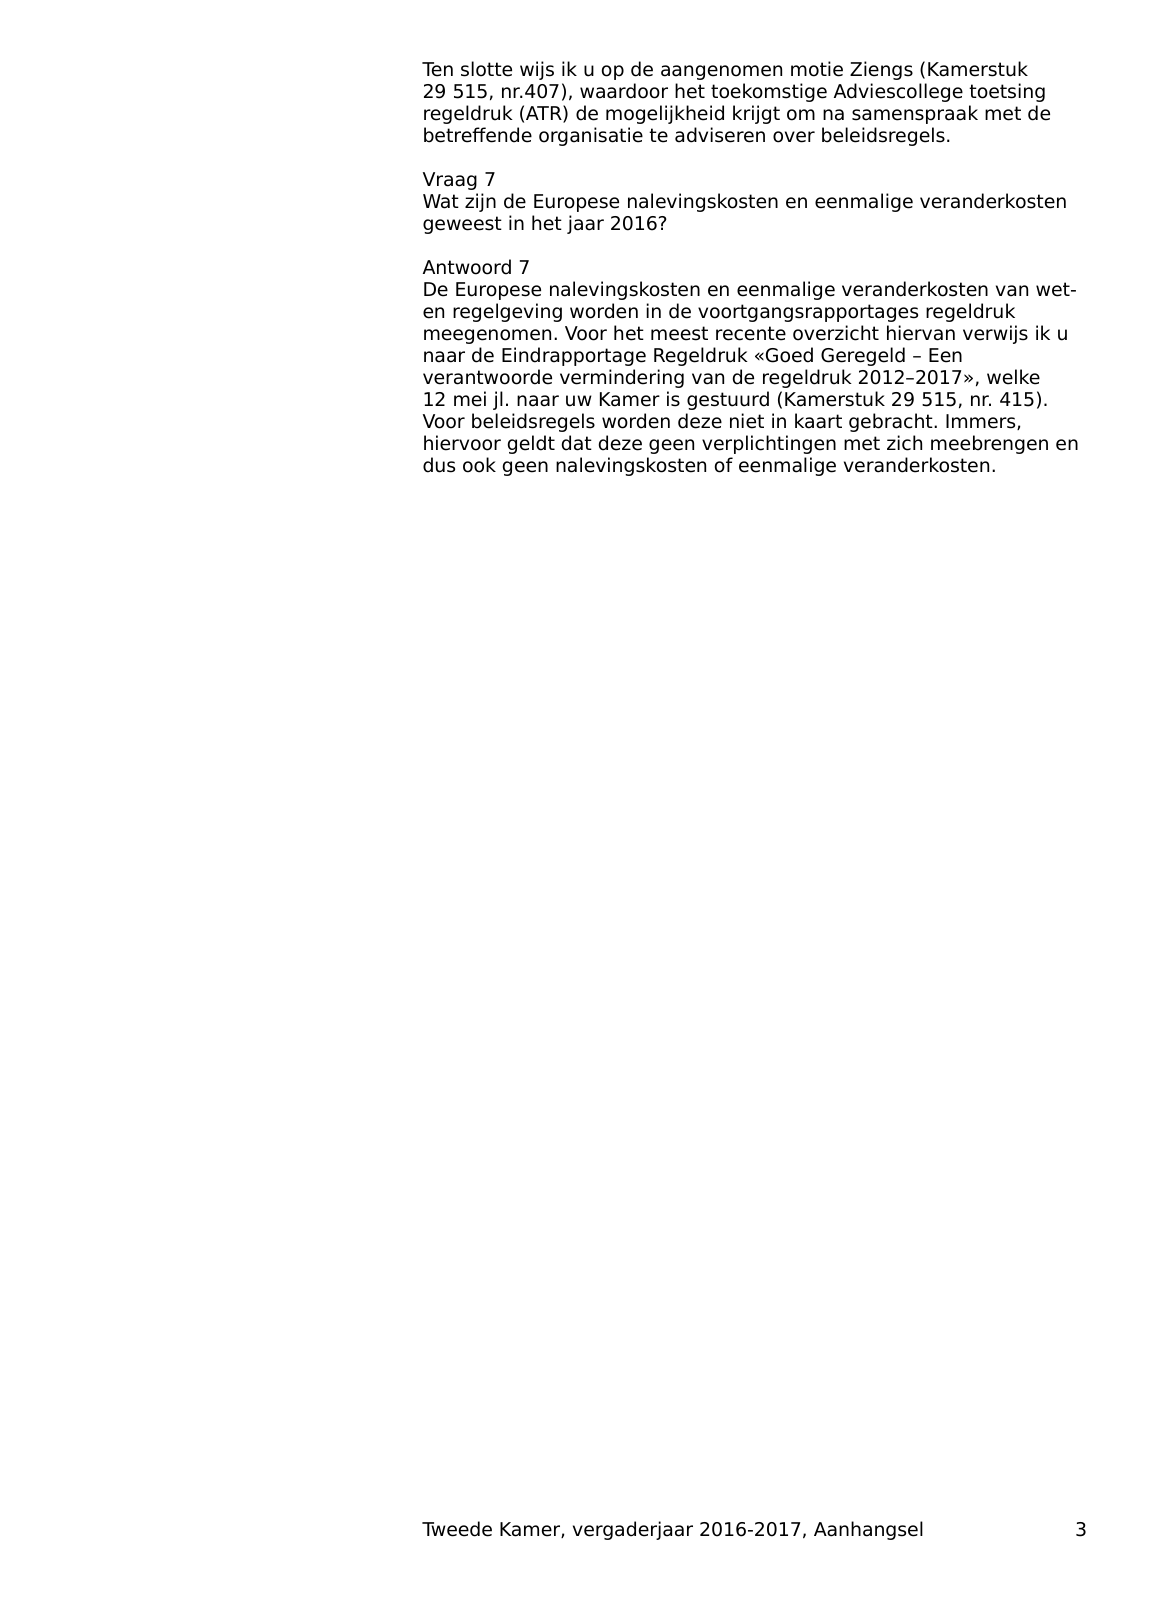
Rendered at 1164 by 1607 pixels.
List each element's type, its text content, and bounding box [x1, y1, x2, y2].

text De Europese nalevingskosten en eenmalige veranderkosten van wet- en regelgeving worden in de voortgangsrapportages regeldruk meegenomen. Voor het meest recente overzicht hiervan verwijs ik u naar de Eindrapportage Regeldruk «Goed Geregeld – Een verantwoorde vermindering van de regeldruk 2012–2017», welke 12 mei jl. naar uw Kamer is gestuurd (Kamerstuk 29 515, nr. 415). Voor beleidsregels worden deze niet in kaart gebracht. Immers, hiervoor geldt dat deze geen verplichtingen met zich meebrengen en dus ook geen nalevingskosten of eenmalige veranderkosten. [422, 279, 1087, 477]
text Vraag 7 [422, 169, 1087, 191]
text Antwoord 7 [422, 257, 1087, 279]
text Wat zijn de Europese nalevingskosten en eenmalige veranderkosten geweest in het jaar 2016? [422, 191, 1087, 235]
text Ten slotte wijs ik u op de aangenomen motie Ziengs (Kamerstuk 29 515, nr.407), waardoor het toekomstige Adviescollege toetsing regeldruk (ATR) de mogelijkheid krijgt om na samenspraak met de betreffende organisatie te adviseren over beleidsregels. [422, 59, 1087, 147]
